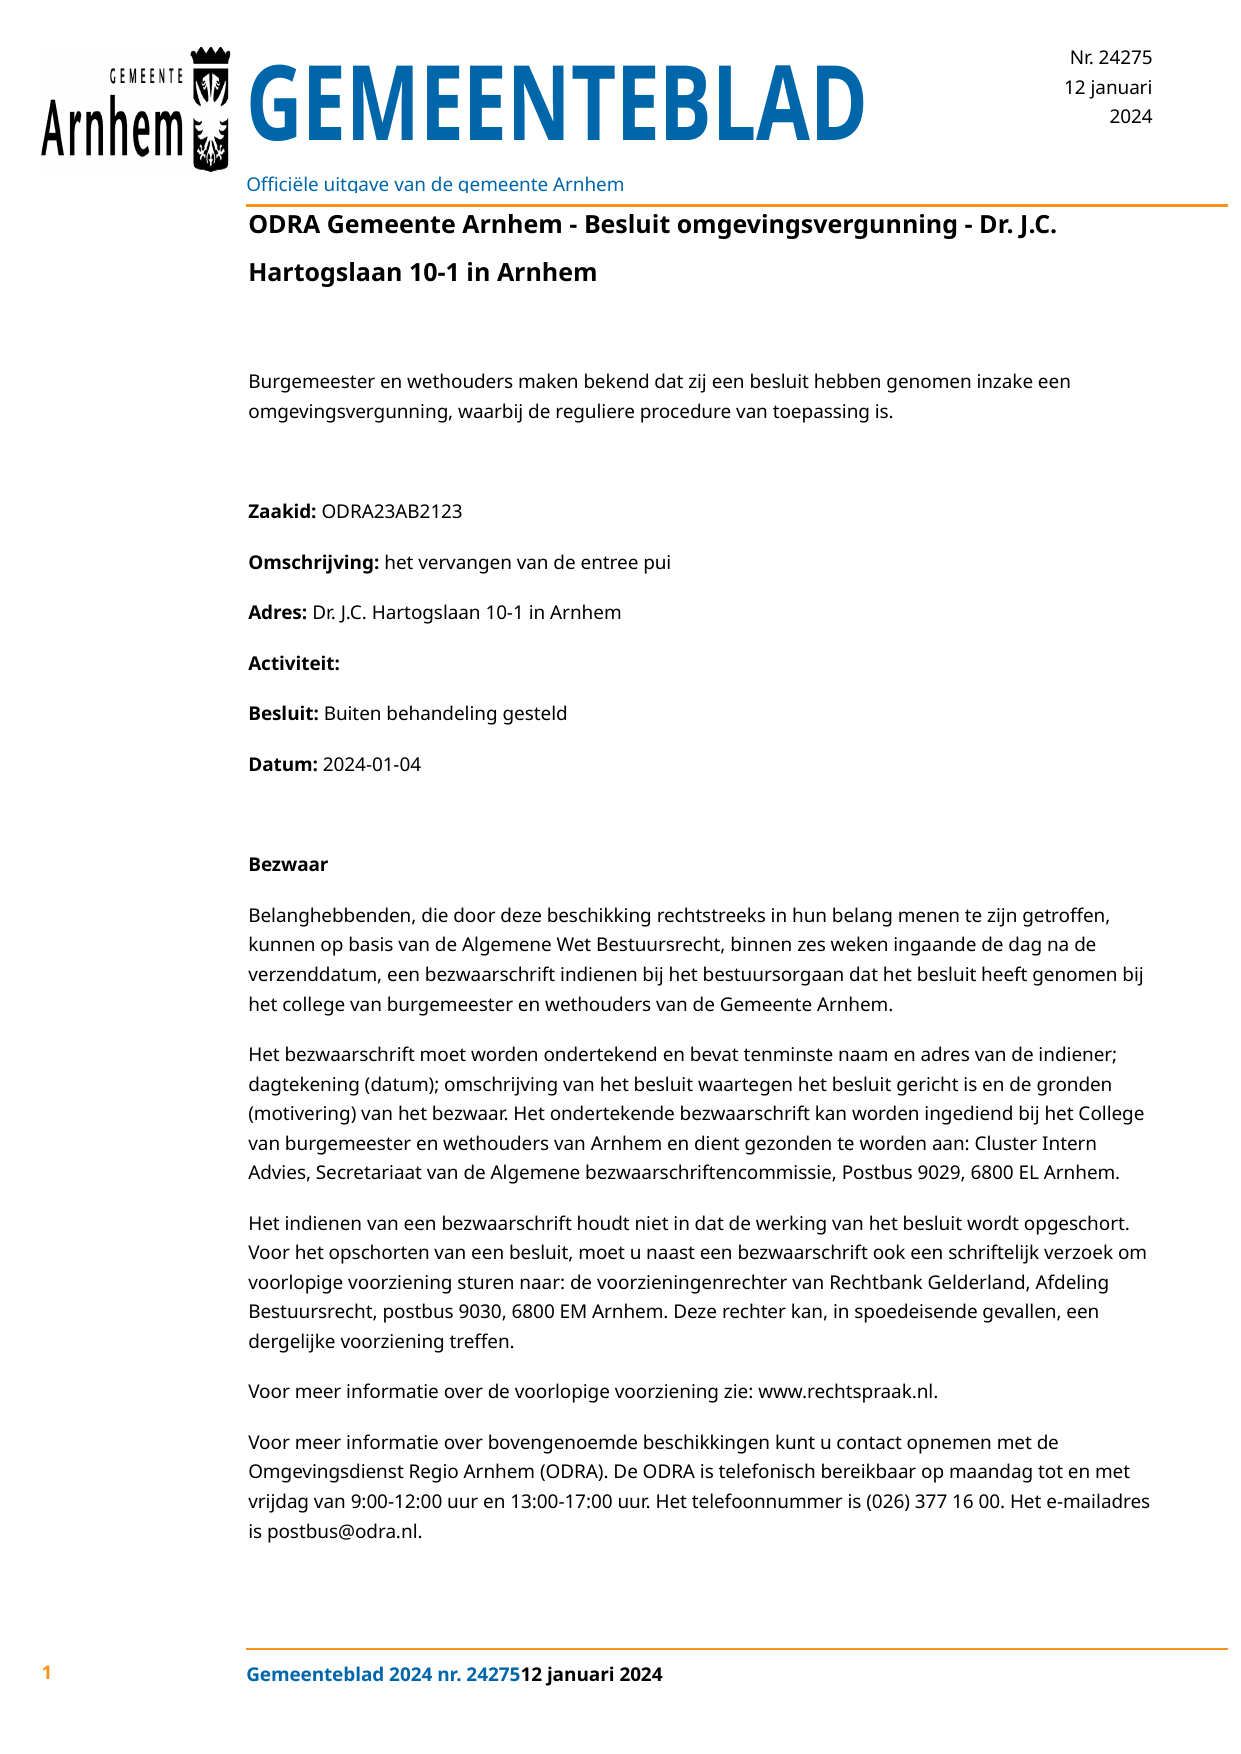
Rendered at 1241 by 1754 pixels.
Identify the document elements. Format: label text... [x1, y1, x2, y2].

picture [41, 47, 231, 172]
text Besluit: Buiten behandeling gesteld [248, 700, 1152, 726]
text Burgemeester en wethouders maken bekend dat zij een besluit hebben genomen inzake een omgevingsvergunning, waarbij de reguliere procedure van toepassing is. [248, 368, 1152, 424]
text Zaakid: ODRA23AB2123 [248, 499, 1152, 524]
text Bezwaar [248, 852, 1152, 877]
text Het bezwaarschrift moet worden ondertekend en bevat tenminste naam en adres van de indiener; dagtekening (datum); omschrijving van het besluit waartegen het besluit gericht is en de gronden (motivering) van het bezwaar. Het ondertekende bezwaarschrift kan worden ingediend bij het College van burgemeester en wethouders van Arnhem en dient gezonden te worden aan: Cluster Intern Advies, Secretariaat van de Algemene bezwaarschriftencommissie, Postbus 9029, 6800 EL Arnhem. [248, 1041, 1152, 1185]
text Het indienen van een bezwaarschrift houdt niet in dat de werking van het besluit wordt opgeschort. Voor het opschorten van een besluit, moet u naast een bezwaarschrift ook een schriftelijk verzoek om voorlopige voorziening sturen naar: de voorzieningenrechter van Rechtbank Gelderland, Afdeling Bestuursrecht, postbus 9030, 6800 EM Arnhem. Deze rechter kan, in spoedeisende gevallen, een dergelijke voorziening treffen. [248, 1210, 1152, 1354]
text Voor meer informatie over de voorlopige voorziening zie: www.rechtspraak.nl. [248, 1379, 1152, 1404]
text Activiteit: [248, 650, 1152, 676]
text ODRA Gemeente Arnhem - Besluit omgevingsvergunning - Dr. J.C. Hartogslaan 10-1 in Arnhem [248, 207, 1152, 288]
text Voor meer informatie over bovengenoemde beschikkingen kunt u contact opnemen met de Omgevingsdienst Regio Arnhem (ODRA). De ODRA is telefonisch bereikbaar op maandag tot en met vrijdag van 9:00-12:00 uur en 13:00-17:00 uur. Het telefoonnummer is (026) 377 16 00. Het e-mailadres is postbus@odra.nl. [248, 1429, 1152, 1544]
text Belanghebbenden, die door deze beschikking rechtstreeks in hun belang menen te zijn getroffen, kunnen op basis van de Algemene Wet Bestuursrecht, binnen zes weken ingaande de dag na de verzenddatum, een bezwaarschrift indienen bij het bestuursorgaan dat het besluit heeft genomen bij het college van burgemeester en wethouders van de Gemeente Arnhem. [248, 902, 1152, 1017]
text Omschrijving: het vervangen van de entree pui [248, 549, 1152, 575]
text Adres: Dr. J.C. Hartogslaan 10-1 in Arnhem [248, 599, 1152, 625]
text Datum: 2024-01-04 [248, 751, 1152, 777]
